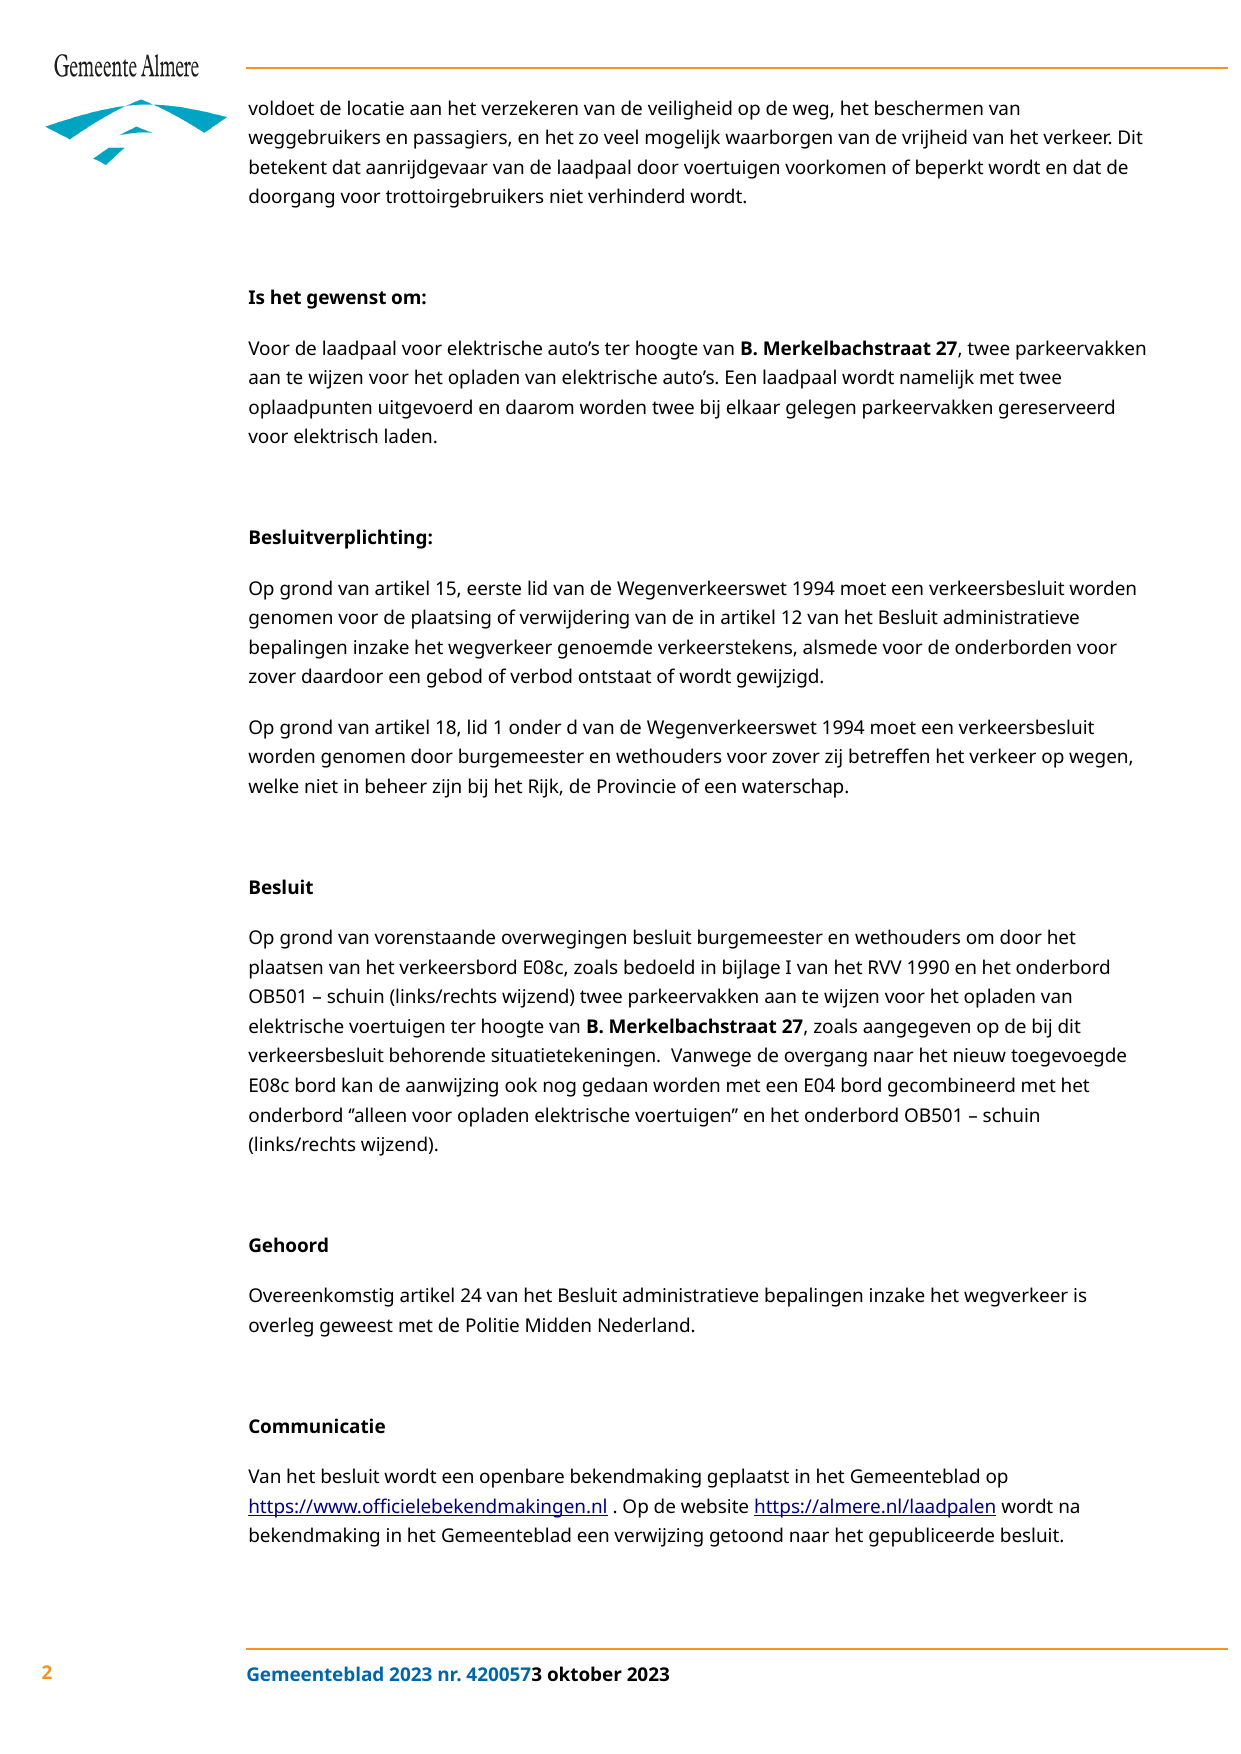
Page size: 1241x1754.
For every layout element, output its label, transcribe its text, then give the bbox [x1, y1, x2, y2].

text Besluit [248, 874, 1152, 900]
text Voor de laadpaal voor elektrische auto’s ter hoogte van B. Merkelbachstraat 27, twee parkeervakken aan te wijzen voor het opladen van elektrische auto’s. Een laadpaal wordt namelijk met twee oplaadpunten uitgevoerd en daarom worden twee bij elkaar gelegen parkeervakken gereserveerd voor elektrisch laden. [248, 335, 1152, 449]
text Op grond van vorenstaande overwegingen besluit burgemeester en wethouders om door het plaatsen van het verkeersbord E08c, zoals bedoeld in bijlage I van het RVV 1990 en het onderbord OB501 – schuin (links/rechts wijzend) twee parkeervakken aan te wijzen voor het opladen van elektrische voertuigen ter hoogte van B. Merkelbachstraat 27, zoals aangegeven op de bij dit verkeersbesluit behorende situatietekeningen. Vanwege de overgang naar het nieuw toegevoegde E08c bord kan de aanwijzing ook nog gedaan worden met een E04 bord gecombineerd met het onderbord ‘’alleen voor opladen elektrische voertuigen’’ en het onderbord OB501 – schuin (links/rechts wijzend). [248, 924, 1152, 1157]
text Op grond van artikel 18, lid 1 onder d van de Wegenverkeerswet 1994 moet een verkeersbesluit worden genomen door burgemeester en wethouders voor zover zij betreffen het verkeer op wegen, welke niet in beheer zijn bij het Rijk, de Provincie of een waterschap. [248, 714, 1152, 799]
text Op grond van artikel 15, eerste lid van de Wegenverkeerswet 1994 moet een verkeersbesluit worden genomen voor de plaatsing of verwijdering van de in artikel 12 van het Besluit administratieve bepalingen inzake het wegverkeer genoemde verkeerstekens, alsmede voor de onderborden voor zover daardoor een gebod of verbod ontstaat of wordt gewijzigd. [248, 575, 1152, 689]
text Overeenkomstig artikel 24 van het Besluit administratieve bepalingen inzake het wegverkeer is overleg geweest met de Politie Midden Nederland. [248, 1283, 1152, 1338]
text voldoet de locatie aan het verzekeren van de veiligheid op de weg, het beschermen van weggebruikers en passagiers, en het zo veel mogelijk waarborgen van de vrijheid van het verkeer. Dit betekent dat aanrijdgevaar van de laadpaal door voertuigen voorkomen of beperkt wordt en dat de doorgang voor trottoirgebruikers niet verhinderd wordt. [248, 95, 1152, 209]
text Communicatie [248, 1413, 1152, 1439]
text Van het besluit wordt een openbare bekendmaking geplaatst in het Gemeenteblad op https://www.officielebekendmakingen.nl . Op de website https://almere.nl/laadpalen wordt na bekendmaking in het Gemeenteblad een verwijzing getoond naar het gepubliceerde besluit. [248, 1463, 1152, 1548]
text Besluitverplichting: [248, 524, 1152, 550]
picture [41, 47, 231, 172]
text Is het gewenst om: [248, 284, 1152, 310]
text Gehoord [248, 1232, 1152, 1258]
